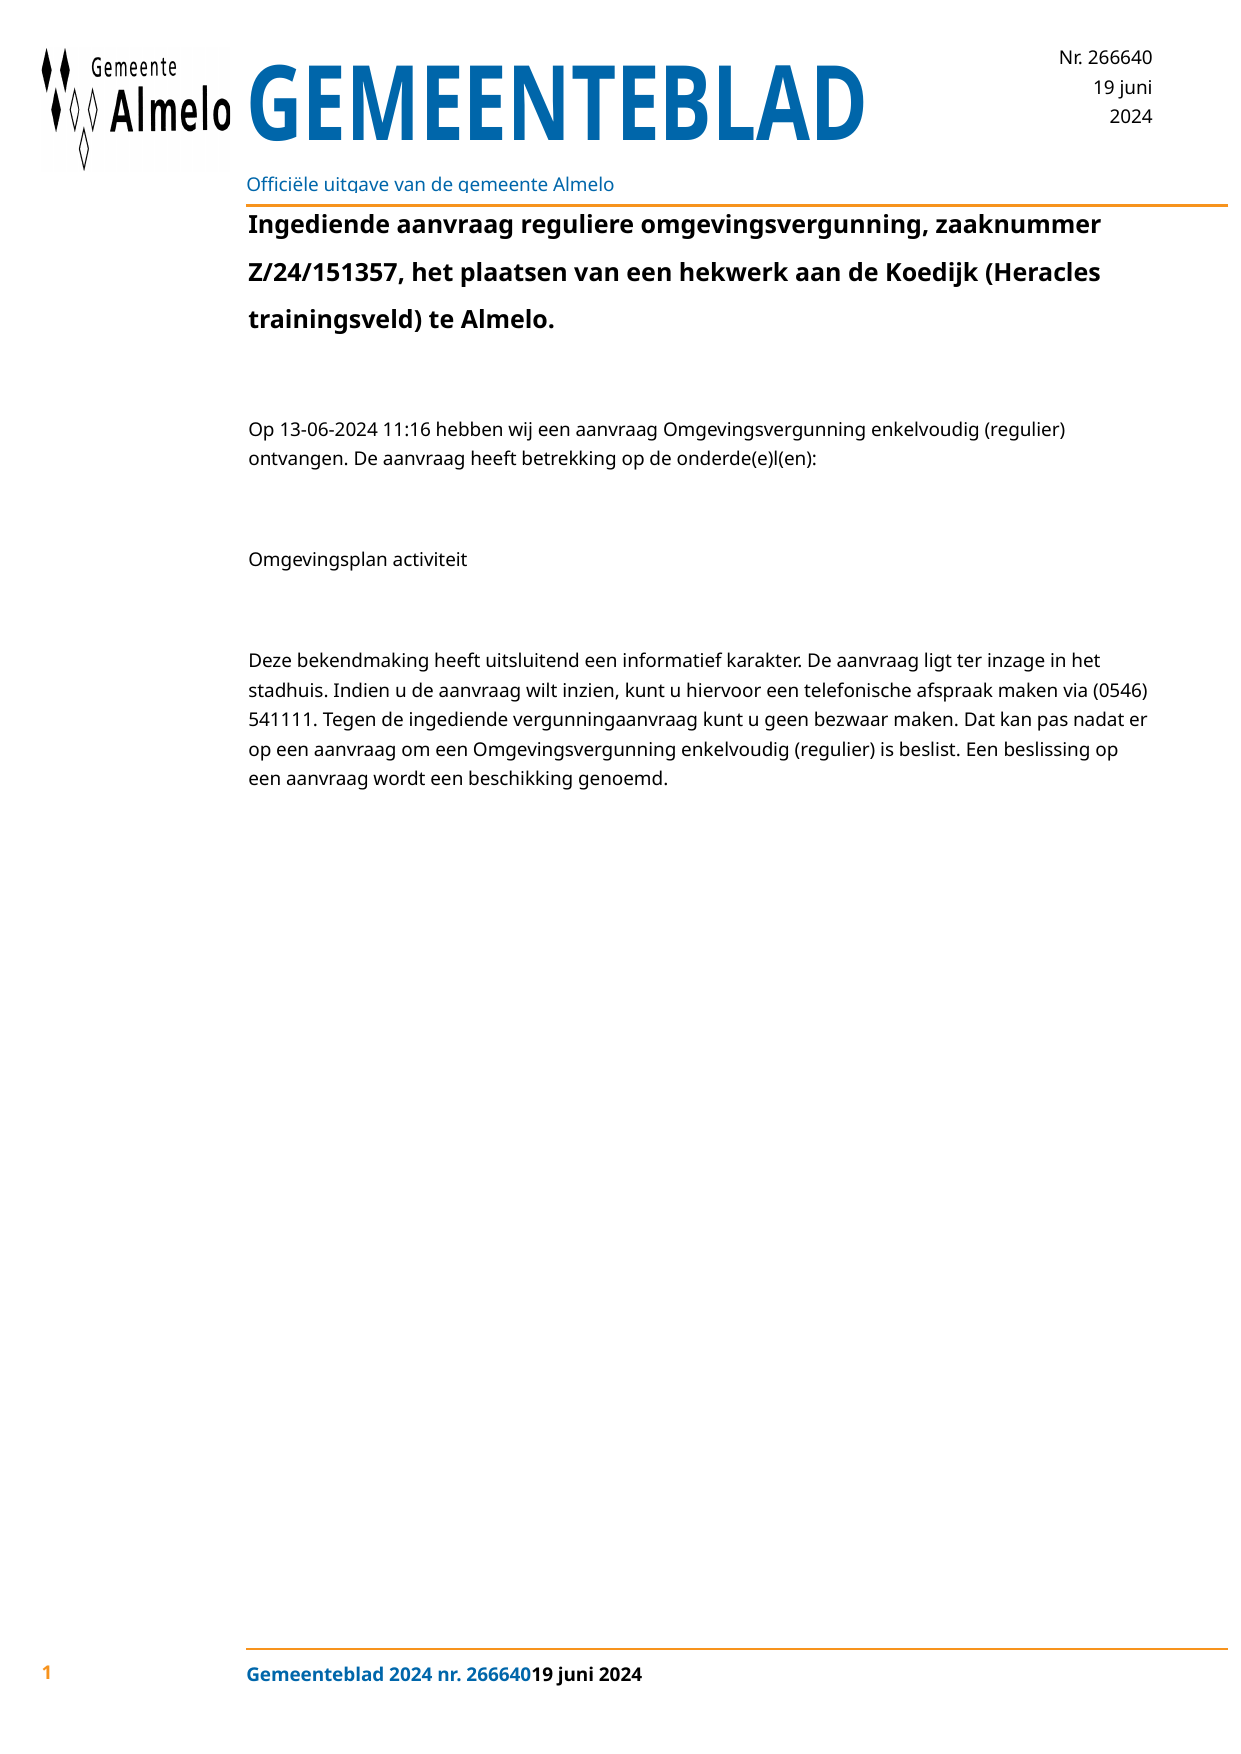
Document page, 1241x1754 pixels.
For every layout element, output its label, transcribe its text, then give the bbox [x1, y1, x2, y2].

text Ingediende aanvraag reguliere omgevingsvergunning, zaaknummer Z/24/151357, het plaatsen van een hekwerk aan de Koedijk (Heracles trainingsveld) te Almelo. [248, 207, 1152, 336]
text Omgevingsplan activiteit [248, 546, 1152, 572]
text Deze bekendmaking heeft uitsluitend een informatief karakter. De aanvraag ligt ter inzage in het stadhuis. Indien u de aanvraag wilt inzien, kunt u hiervoor een telefonische afspraak maken via (0546) 541111. Tegen de ingediende vergunningaanvraag kunt u geen bezwaar maken. Dat kan pas nadat er op een aanvraag om een Omgevingsvergunning enkelvoudig (regulier) is beslist. Een beslissing op een aanvraag wordt een beschikking genoemd. [248, 647, 1152, 791]
text Op 13-06-2024 11:16 hebben wij een aanvraag Omgevingsvergunning enkelvoudig (regulier) ontvangen. De aanvraag heeft betrekking op de onderde(e)l(en): [248, 416, 1152, 471]
picture [41, 47, 231, 172]
